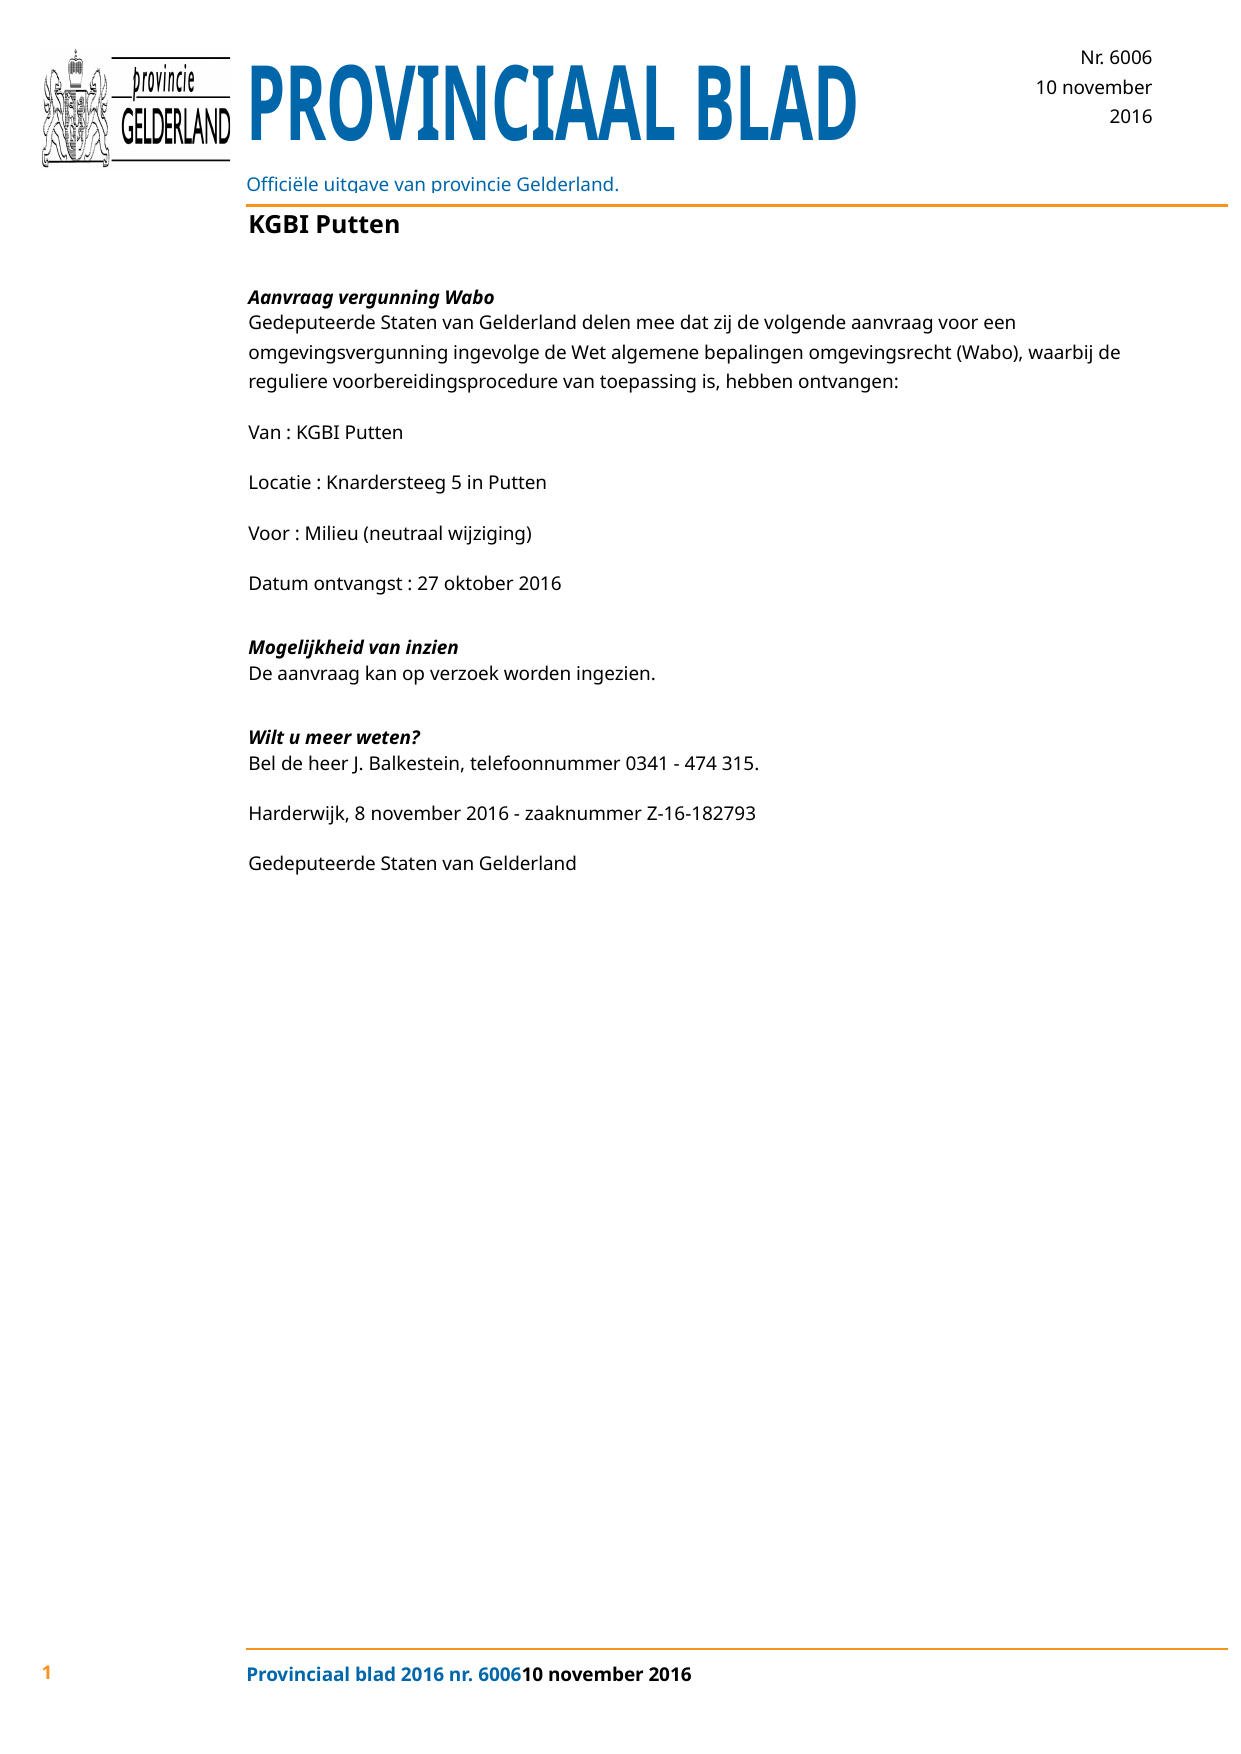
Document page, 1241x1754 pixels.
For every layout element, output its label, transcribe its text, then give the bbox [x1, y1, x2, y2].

text Datum ontvangst : 27 oktober 2016 [248, 570, 1152, 596]
text Locatie : Knardersteeg 5 in Putten [248, 469, 1152, 495]
picture [41, 47, 231, 172]
text Aanvraag vergunning Wabo [248, 284, 1152, 309]
text Gedeputeerde Staten van Gelderland [248, 851, 1152, 876]
text KGBI Putten [248, 207, 1152, 241]
text Harderwijk, 8 november 2016 - zaaknummer Z-16-182793 [248, 800, 1152, 826]
text Wilt u meer weten? [248, 724, 1152, 750]
text Voor : Milieu (neutraal wijziging) [248, 520, 1152, 546]
text Bel de heer J. Balkestein, telefoonnummer 0341 - 474 315. [248, 750, 1152, 776]
text Mogelijkheid van inzien [248, 634, 1152, 660]
text De aanvraag kan op verzoek worden ingezien. [248, 660, 1152, 686]
text Gedeputeerde Staten van Gelderland delen mee dat zij de volgende aanvraag voor een omgevingsvergunning ingevolge de Wet algemene bepalingen omgevingsrecht (Wabo), waarbij de reguliere voorbereidingsprocedure van toepassing is, hebben ontvangen: [248, 309, 1152, 394]
text Van : KGBI Putten [248, 419, 1152, 445]
